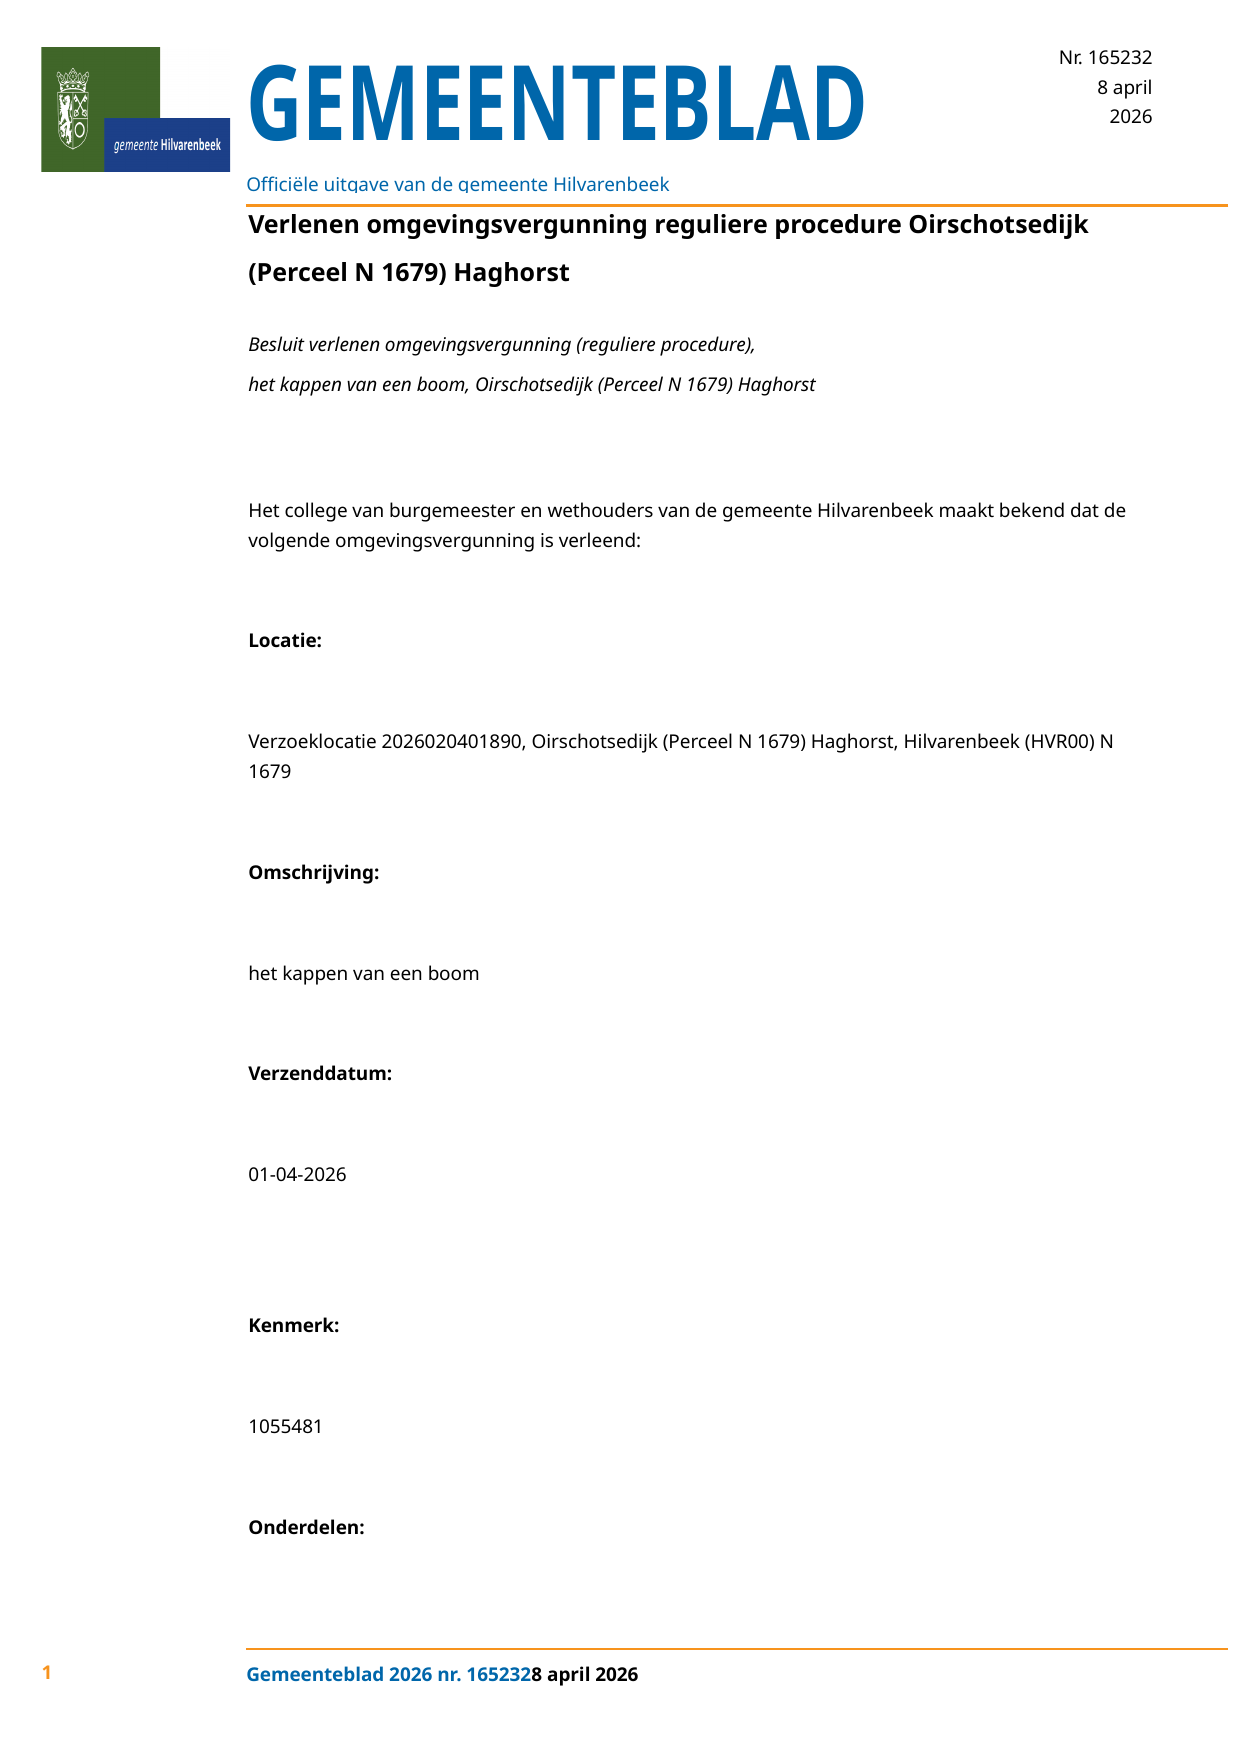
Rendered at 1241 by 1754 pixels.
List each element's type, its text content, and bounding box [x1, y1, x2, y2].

text Verlenen omgevingsvergunning reguliere procedure Oirschotsedijk (Perceel N 1679) Haghorst [248, 207, 1152, 288]
text Locatie: [248, 628, 1152, 653]
text 1055481 [248, 1413, 1152, 1439]
text Besluit verlenen omgevingsvergunning (reguliere procedure), [248, 331, 1152, 357]
picture [41, 47, 231, 172]
text Verzenddatum: [248, 1061, 1152, 1086]
text Omschrijving: [248, 859, 1152, 885]
text Kenmerk: [248, 1313, 1152, 1338]
text het kappen van een boom [248, 960, 1152, 986]
text Onderdelen: [248, 1514, 1152, 1540]
text Verzoeklocatie 2026020401890, Oirschotsedijk (Perceel N 1679) Haghorst, Hilvarenbeek (HVR00) N 1679 [248, 728, 1152, 784]
text het kappen van een boom, Oirschotsedijk (Perceel N 1679) Haghorst [248, 371, 1152, 396]
text Het college van burgemeester en wethouders van de gemeente Hilvarenbeek maakt bekend dat de volgende omgevingsvergunning is verleend: [248, 497, 1152, 553]
text 01-04-2026 [248, 1161, 1152, 1187]
